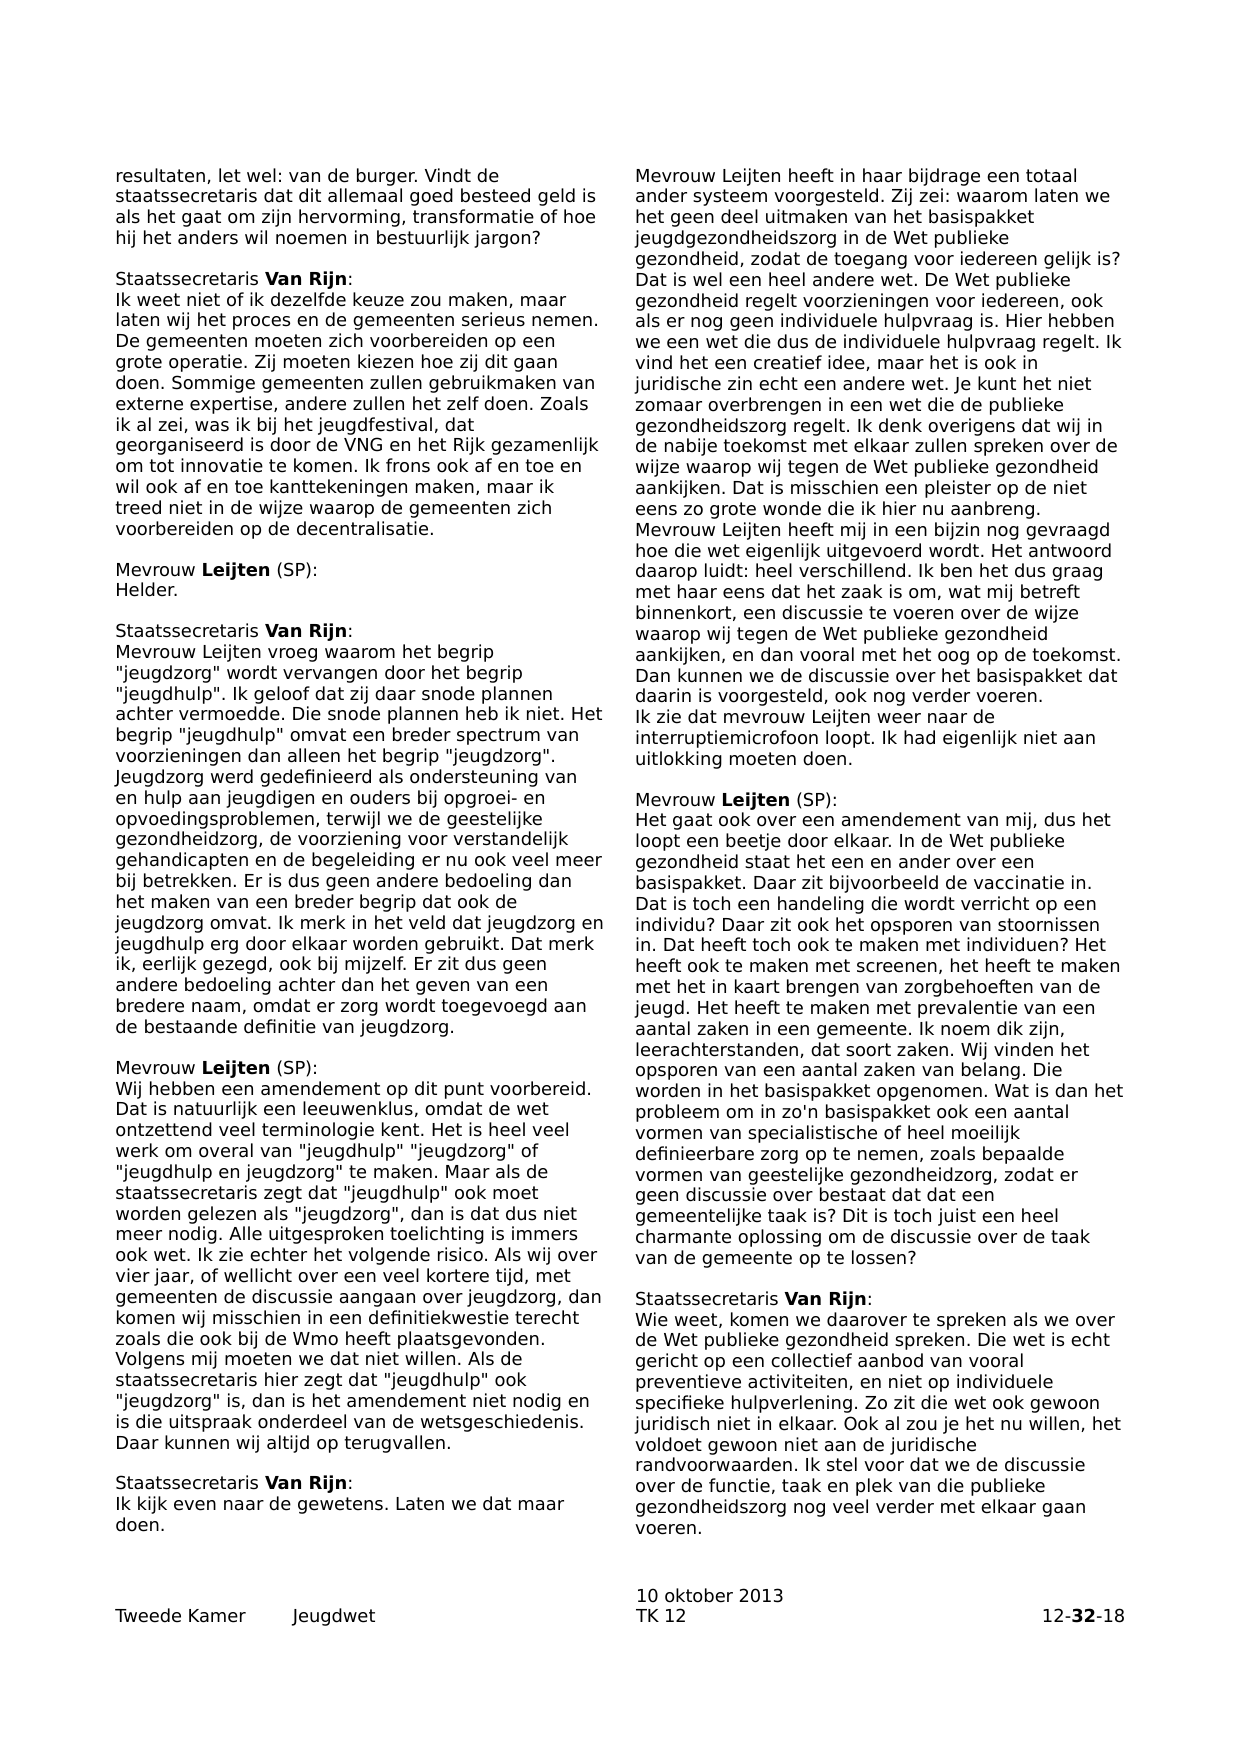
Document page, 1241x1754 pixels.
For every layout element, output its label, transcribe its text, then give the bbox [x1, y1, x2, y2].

text resultaten, let wel: van de burger. Vindt de staatssecretaris dat dit allemaal goed besteed geld is als het gaat om zijn hervorming, transformatie of hoe hij het anders wil noemen in bestuurlijk jargon? [115, 165, 605, 249]
text Staatssecretaris Van Rijn: [635, 1288, 1125, 1309]
text Ik zie dat mevrouw Leijten weer naar de interruptiemicrofoon loopt. Ik had eigenlijk niet aan uitlokking moeten doen. [635, 707, 1125, 769]
text Mevrouw Leijten (SP): [635, 789, 1125, 810]
text Helder. [115, 580, 605, 601]
text Ik kijk even naar de gewetens. Laten we dat maar doen. [115, 1494, 605, 1536]
text Wij hebben een amendement op dit punt voorbereid. Dat is natuurlijk een leeuwenklus, omdat de wet ontzettend veel terminologie kent. Het is heel veel werk om overal van "jeugdhulp" "jeugdzorg" of "jeugdhulp en jeugdzorg" te maken. Maar als de staatssecretaris zegt dat "jeugdhulp" ook moet worden gelezen als "jeugdzorg", dan is dat dus niet meer nodig. Alle uitgesproken toelichting is immers ook wet. Ik zie echter het volgende risico. Als wij over vier jaar, of wellicht over een veel kortere tijd, met gemeenten de discussie aangaan over jeugdzorg, dan komen wij misschien in een definitiekwestie terecht zoals die ook bij de Wmo heeft plaatsgevonden. Volgens mij moeten we dat niet willen. Als de staatssecretaris hier zegt dat "jeugdhulp" ook "jeugdzorg" is, dan is het amendement niet nodig en is die uitspraak onderdeel van de wetsgeschiedenis. Daar kunnen wij altijd op terugvallen. [115, 1078, 605, 1453]
text Staatssecretaris Van Rijn: [115, 621, 605, 642]
text Staatssecretaris Van Rijn: [115, 269, 605, 289]
text Staatssecretaris Van Rijn: [115, 1473, 605, 1494]
text Mevrouw Leijten vroeg waarom het begrip "jeugdzorg" wordt vervangen door het begrip "jeugdhulp". Ik geloof dat zij daar snode plannen achter vermoedde. Die snode plannen heb ik niet. Het begrip "jeugdhulp" omvat een breder spectrum van voorzieningen dan alleen het begrip "jeugdzorg". Jeugdzorg werd gedefinieerd als ondersteuning van en hulp aan jeugdigen en ouders bij opgroei- en opvoedingsproblemen, terwijl we de geestelijke gezondheidzorg, de voorziening voor verstandelijk gehandicapten en de begeleiding er nu ook veel meer bij betrekken. Er is dus geen andere bedoeling dan het maken van een breder begrip dat ook de jeugdzorg omvat. Ik merk in het veld dat jeugdzorg en jeugdhulp erg door elkaar worden gebruikt. Dat merk ik, eerlijk gezegd, ook bij mijzelf. Er zit dus geen andere bedoeling achter dan het geven van een bredere naam, omdat er zorg wordt toegevoegd aan de bestaande definitie van jeugdzorg. [115, 642, 605, 1037]
text Mevrouw Leijten heeft in haar bijdrage een totaal ander systeem voorgesteld. Zij zei: waarom laten we het geen deel uitmaken van het basispakket jeugdgezondheidszorg in de Wet publieke gezondheid, zodat de toegang voor iedereen gelijk is? Dat is wel een heel andere wet. De Wet publieke gezondheid regelt voorzieningen voor iedereen, ook als er nog geen individuele hulpvraag is. Hier hebben we een wet die dus de individuele hulpvraag regelt. Ik vind het een creatief idee, maar het is ook in juridische zin echt een andere wet. Je kunt het niet zomaar overbrengen in een wet die de publieke gezondheidszorg regelt. Ik denk overigens dat wij in de nabije toekomst met elkaar zullen spreken over de wijze waarop wij tegen de Wet publieke gezondheid aankijken. Dat is misschien een pleister op de niet eens zo grote wonde die ik hier nu aanbreng. Mevrouw Leijten heeft mij in een bijzin nog gevraagd hoe die wet eigenlijk uitgevoerd wordt. Het antwoord daarop luidt: heel verschillend. Ik ben het dus graag met haar eens dat het zaak is om, wat mij betreft binnenkort, een discussie te voeren over de wijze waarop wij tegen de Wet publieke gezondheid aankijken, en dan vooral met het oog op de toekomst. Dan kunnen we de discussie over het basispakket dat daarin is voorgesteld, ook nog verder voeren. [635, 165, 1125, 707]
text Wie weet, komen we daarover te spreken als we over de Wet publieke gezondheid spreken. Die wet is echt gericht op een collectief aanbod van vooral preventieve activiteiten, en niet op individuele specifieke hulpverlening. Zo zit die wet ook gewoon juridisch niet in elkaar. Ook al zou je het nu willen, het voldoet gewoon niet aan de juridische randvoorwaarden. Ik stel voor dat we de discussie over de functie, taak en plek van die publieke gezondheidszorg nog veel verder met elkaar gaan voeren. [635, 1309, 1125, 1538]
text Het gaat ook over een amendement van mij, dus het loopt een beetje door elkaar. In de Wet publieke gezondheid staat het een en ander over een basispakket. Daar zit bijvoorbeeld de vaccinatie in. Dat is toch een handeling die wordt verricht op een individu? Daar zit ook het opsporen van stoornissen in. Dat heeft toch ook te maken met individuen? Het heeft ook te maken met screenen, het heeft te maken met het in kaart brengen van zorgbehoeften van de jeugd. Het heeft te maken met prevalentie van een aantal zaken in een gemeente. Ik noem dik zijn, leerachterstanden, dat soort zaken. Wij vinden het opsporen van een aantal zaken van belang. Die worden in het basispakket opgenomen. Wat is dan het probleem om in zo'n basispakket ook een aantal vormen van specialistische of heel moeilijk definieerbare zorg op te nemen, zoals bepaalde vormen van geestelijke gezondheidzorg, zodat er geen discussie over bestaat dat dat een gemeentelijke taak is? Dit is toch juist een heel charmante oplossing om de discussie over de taak van de gemeente op te lossen? [635, 810, 1125, 1268]
text Ik weet niet of ik dezelfde keuze zou maken, maar laten wij het proces en de gemeenten serieus nemen. De gemeenten moeten zich voorbereiden op een grote operatie. Zij moeten kiezen hoe zij dit gaan doen. Sommige gemeenten zullen gebruikmaken van externe expertise, andere zullen het zelf doen. Zoals ik al zei, was ik bij het jeugdfestival, dat georganiseerd is door de VNG en het Rijk gezamenlijk om tot innovatie te komen. Ik frons ook af en toe en wil ook af en toe kanttekeningen maken, maar ik treed niet in de wijze waarop de gemeenten zich voorbereiden op de decentralisatie. [115, 289, 605, 539]
text Mevrouw Leijten (SP): [115, 559, 605, 580]
text Mevrouw Leijten (SP): [115, 1057, 605, 1078]
